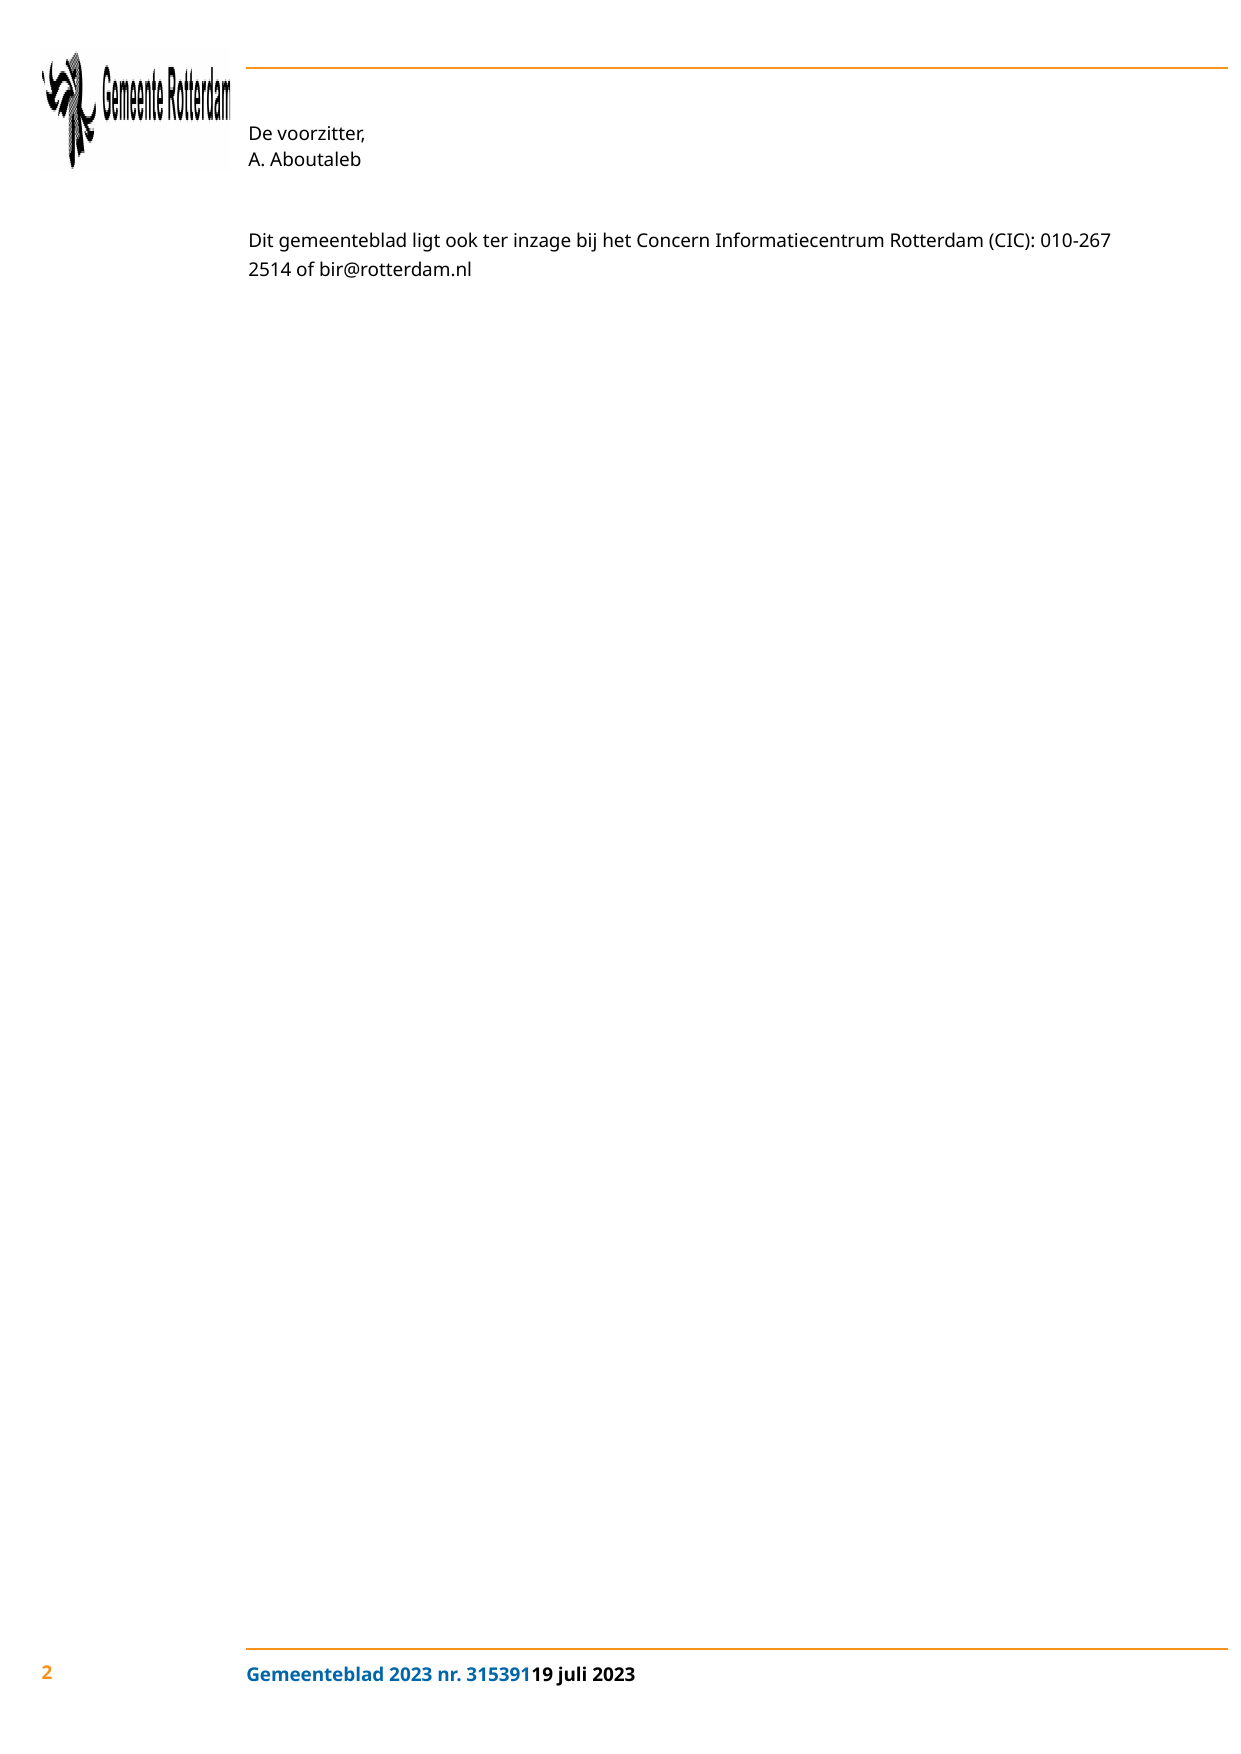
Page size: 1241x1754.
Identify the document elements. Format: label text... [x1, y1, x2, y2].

picture [41, 47, 231, 172]
text Dit gemeenteblad ligt ook ter inzage bij het Concern Informatiecentrum Rotterdam (CIC): 010-267 2514 of bir@rotterdam.nl [248, 227, 1152, 282]
text De voorzitter, [248, 121, 1152, 146]
text A. Aboutaleb [248, 146, 1152, 172]
